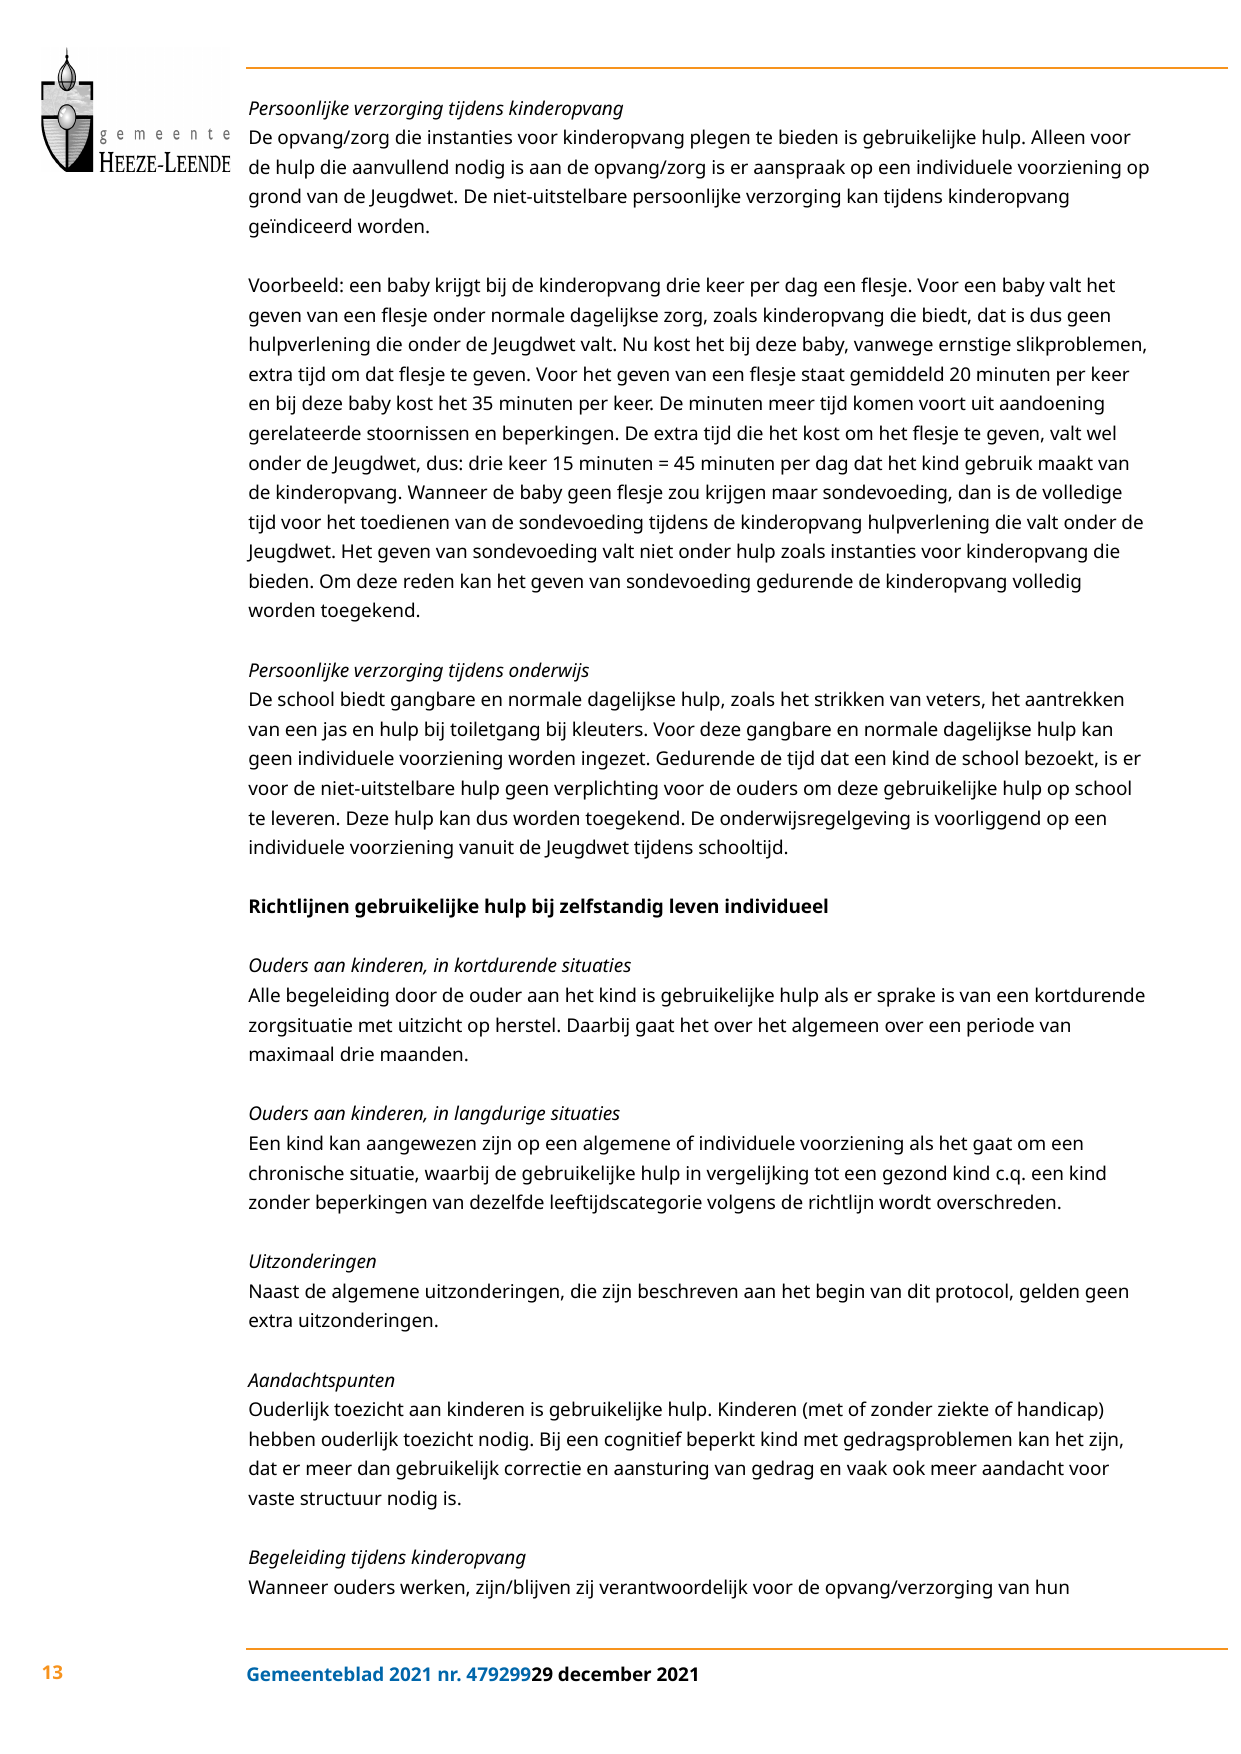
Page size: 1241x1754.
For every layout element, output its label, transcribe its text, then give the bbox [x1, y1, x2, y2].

text Uitzonderingen [248, 1248, 1152, 1274]
text Naast de algemene uitzonderingen, die zijn beschreven aan het begin van dit protocol, gelden geen extra uitzonderingen. [248, 1278, 1152, 1333]
text Ouders aan kinderen, in langdurige situaties [248, 1101, 1152, 1126]
text De school biedt gangbare en normale dagelijkse hulp, zoals het strikken van veters, het aantrekken van een jas en hulp bij toiletgang bij kleuters. Voor deze gangbare en normale dagelijkse hulp kan geen individuele voorziening worden ingezet. Gedurende de tijd dat een kind de school bezoekt, is er voor de niet-uitstelbare hulp geen verplichting voor de ouders om deze gebruikelijke hulp op school te leveren. Deze hulp kan dus worden toegekend. De onderwijsregelgeving is voorliggend op een individuele voorziening vanuit de Jeugdwet tijdens schooltijd. [248, 686, 1152, 860]
text De opvang/zorg die instanties voor kinderopvang plegen te bieden is gebruikelijke hulp. Alleen voor de hulp die aanvullend nodig is aan de opvang/zorg is er aanspraak op een individuele voorziening op grond van de Jeugdwet. De niet-uitstelbare persoonlijke verzorging kan tijdens kinderopvang geïndiceerd worden. [248, 124, 1152, 239]
text Aandachtspunten [248, 1367, 1152, 1393]
text Persoonlijke verzorging tijdens kinderopvang [248, 95, 1152, 121]
text Voorbeeld: een baby krijgt bij de kinderopvang drie keer per dag een flesje. Voor een baby valt het geven van een flesje onder normale dagelijkse zorg, zoals kinderopvang die biedt, dat is dus geen hulpverlening die onder de Jeugdwet valt. Nu kost het bij deze baby, vanwege ernstige slikproblemen, extra tijd om dat flesje te geven. Voor het geven van een flesje staat gemiddeld 20 minuten per keer en bij deze baby kost het 35 minuten per keer. De minuten meer tijd komen voort uit aandoening gerelateerde stoornissen en beperkingen. De extra tijd die het kost om het flesje te geven, valt wel onder de Jeugdwet, dus: drie keer 15 minuten = 45 minuten per dag dat het kind gebruik maakt van de kinderopvang. Wanneer de baby geen flesje zou krijgen maar sondevoeding, dan is de volledige tijd voor het toedienen van de sondevoeding tijdens de kinderopvang hulpverlening die valt onder de Jeugdwet. Het geven van sondevoeding valt niet onder hulp zoals instanties voor kinderopvang die bieden. Om deze reden kan het geven van sondevoeding gedurende de kinderopvang volledig worden toegekend. [248, 272, 1152, 623]
text Wanneer ouders werken, zijn/blijven zij verantwoordelijk voor de opvang/verzorging van hun [248, 1574, 1152, 1600]
text Ouders aan kinderen, in kortdurende situaties [248, 953, 1152, 978]
picture [41, 47, 231, 172]
text Een kind kan aangewezen zijn op een algemene of individuele voorziening als het gaat om een chronische situatie, waarbij de gebruikelijke hulp in vergelijking tot een gezond kind c.q. een kind zonder beperkingen van dezelfde leeftijdscategorie volgens de richtlijn wordt overschreden. [248, 1130, 1152, 1215]
text Begeleiding tijdens kinderopvang [248, 1544, 1152, 1570]
text Persoonlijke verzorging tijdens onderwijs [248, 657, 1152, 683]
text Ouderlijk toezicht aan kinderen is gebruikelijke hulp. Kinderen (met of zonder ziekte of handicap) hebben ouderlijk toezicht nodig. Bij een cognitief beperkt kind met gedragsproblemen kan het zijn, dat er meer dan gebruikelijk correctie en aansturing van gedrag en vaak ook meer aandacht voor vaste structuur nodig is. [248, 1396, 1152, 1511]
text Richtlijnen gebruikelijke hulp bij zelfstandig leven individueel [248, 893, 1152, 919]
text Alle begeleiding door de ouder aan het kind is gebruikelijke hulp als er sprake is van een kortdurende zorgsituatie met uitzicht op herstel. Daarbij gaat het over het algemeen over een periode van maximaal drie maanden. [248, 982, 1152, 1067]
